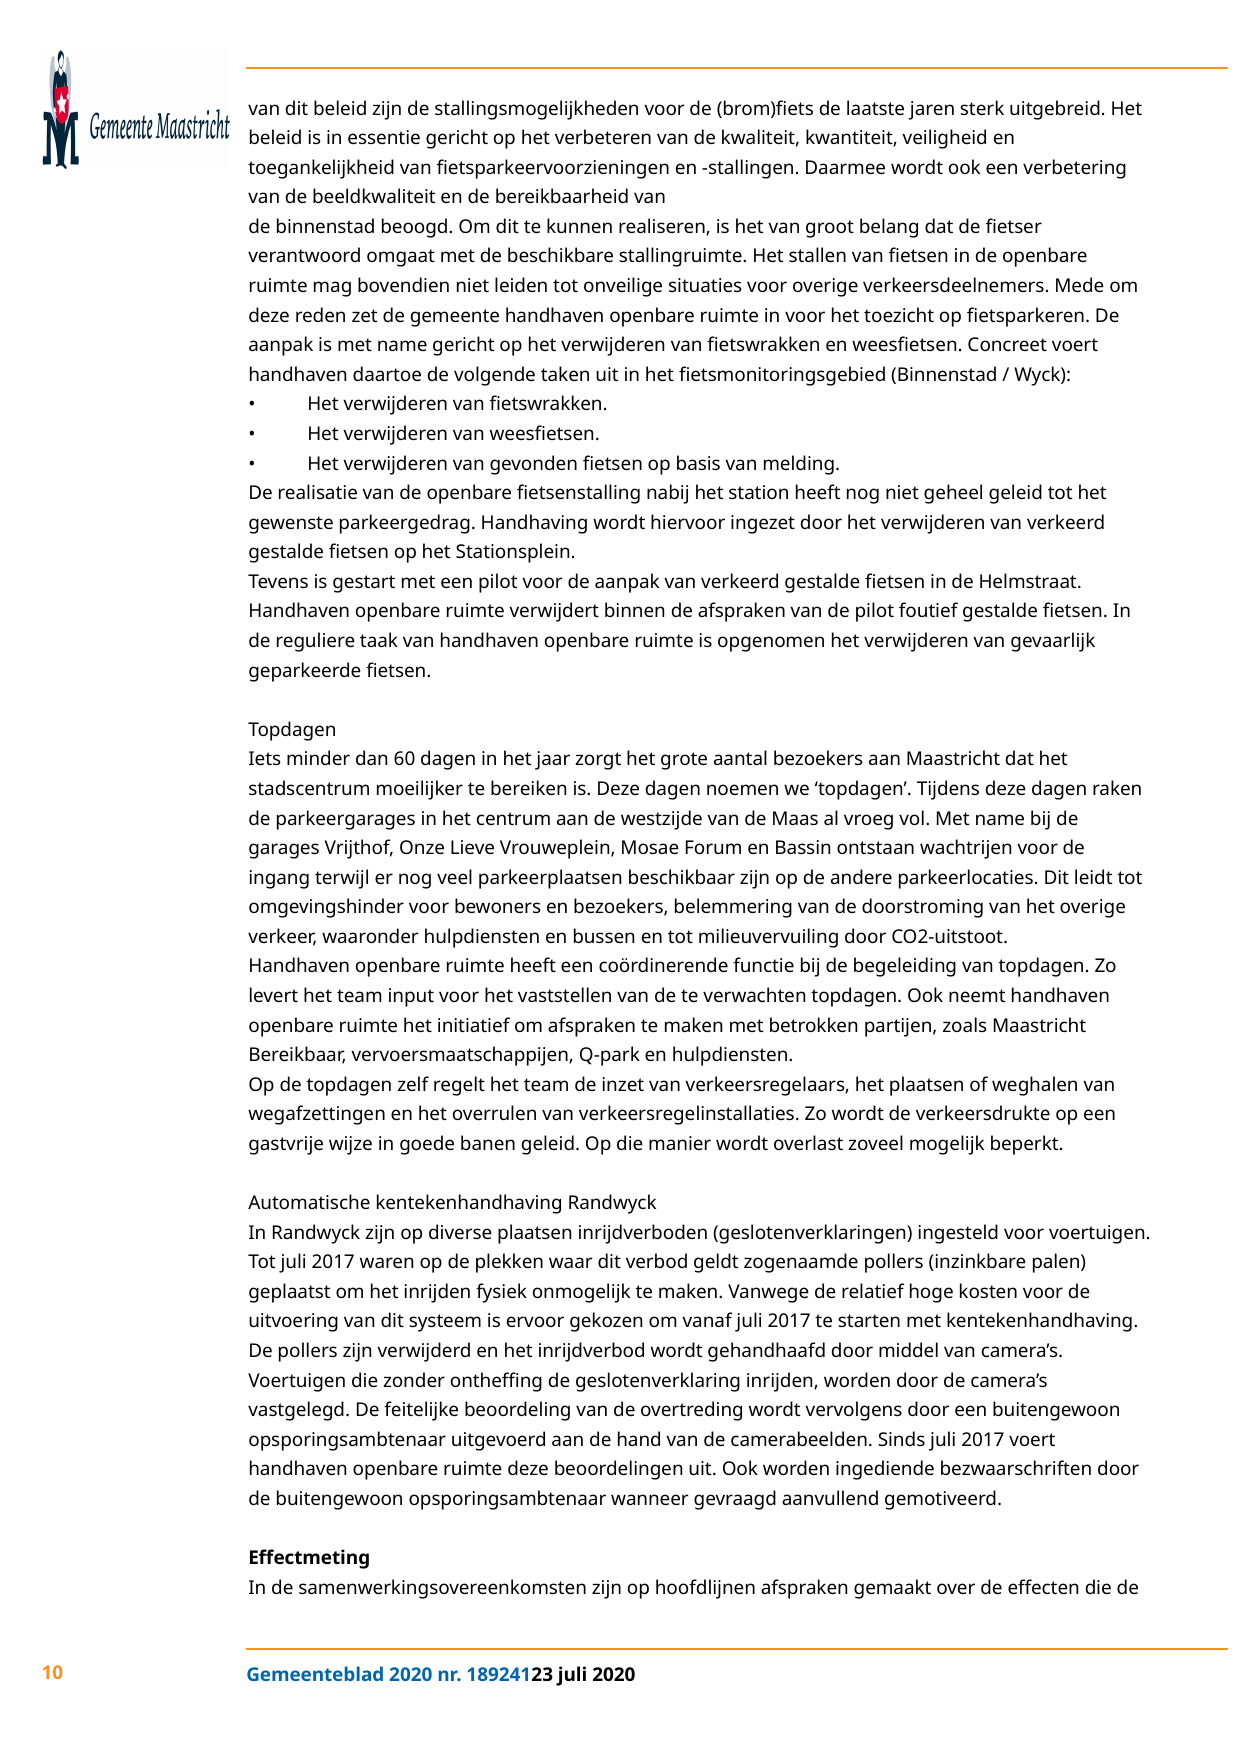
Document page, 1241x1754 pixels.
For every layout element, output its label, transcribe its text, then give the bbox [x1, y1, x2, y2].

text de binnenstad beoogd. Om dit te kunnen realiseren, is het van groot belang dat de fietser verantwoord omgaat met de beschikbare stallingruimte. Het stallen van fietsen in de openbare ruimte mag bovendien niet leiden tot onveilige situaties voor overige verkeersdeelnemers. Mede om deze reden zet de gemeente handhaven openbare ruimte in voor het toezicht op fietsparkeren. De aanpak is met name gericht op het verwijderen van fietswrakken en weesfietsen. Concreet voert handhaven daartoe de volgende taken uit in het fietsmonitoringsgebied (Binnenstad / Wyck): [248, 213, 1152, 387]
text De realisatie van de openbare fietsenstalling nabij het station heeft nog niet geheel geleid tot het gewenste parkeergedrag. Handhaving wordt hiervoor ingezet door het verwijderen van verkeerd gestalde fietsen op het Stationsplein. [248, 479, 1152, 564]
text Topdagen [248, 716, 1152, 742]
list Het verwijderen van weesfietsen. [248, 420, 1152, 446]
text Op de topdagen zelf regelt het team de inzet van verkeersregelaars, het plaatsen of weghalen van wegafzettingen en het overrulen van verkeersregelinstallaties. Zo wordt de verkeersdrukte op een gastvrije wijze in goede banen geleid. Op die manier wordt overlast zoveel mogelijk beperkt. [248, 1071, 1152, 1156]
text In de samenwerkingsovereenkomsten zijn op hoofdlijnen afspraken gemaakt over de effecten die de [248, 1574, 1152, 1600]
text van dit beleid zijn de stallingsmogelijkheden voor de (brom)fiets de laatste jaren sterk uitgebreid. Het beleid is in essentie gericht op het verbeteren van de kwaliteit, kwantiteit, veiligheid en toegankelijkheid van fietsparkeervoorzieningen en -stallingen. Daarmee wordt ook een verbetering van de beeldkwaliteit en de bereikbaarheid van [248, 95, 1152, 209]
text In Randwyck zijn op diverse plaatsen inrijdverboden (geslotenverklaringen) ingesteld voor voertuigen. Tot juli 2017 waren op de plekken waar dit verbod geldt zogenaamde pollers (inzinkbare palen) geplaatst om het inrijden fysiek onmogelijk te maken. Vanwege de relatief hoge kosten voor de uitvoering van dit systeem is ervoor gekozen om vanaf juli 2017 te starten met kentekenhandhaving. De pollers zijn verwijderd en het inrijdverbod wordt gehandhaafd door middel van camera’s. Voertuigen die zonder ontheffing de geslotenverklaring inrijden, worden door de camera’s vastgelegd. De feitelijke beoordeling van de overtreding wordt vervolgens door een buitengewoon opsporingsambtenaar uitgevoerd aan de hand van de camerabeelden. Sinds juli 2017 voert handhaven openbare ruimte deze beoordelingen uit. Ook worden ingediende bezwaarschriften door de buitengewoon opsporingsambtenaar wanneer gevraagd aanvullend gemotiveerd. [248, 1219, 1152, 1511]
text Automatische kentekenhandhaving Randwyck [248, 1189, 1152, 1215]
text Tevens is gestart met een pilot voor de aanpak van verkeerd gestalde fietsen in de Helmstraat. Handhaven openbare ruimte verwijdert binnen de afspraken van de pilot foutief gestalde fietsen. In de reguliere taak van handhaven openbare ruimte is opgenomen het verwijderen van gevaarlijk geparkeerde fietsen. [248, 568, 1152, 683]
list Het verwijderen van gevonden fietsen op basis van melding. [248, 450, 1152, 476]
list Het verwijderen van fietswrakken. [248, 391, 1152, 416]
text Handhaven openbare ruimte heeft een coördinerende functie bij de begeleiding van topdagen. Zo levert het team input voor het vaststellen van de te verwachten topdagen. Ook neemt handhaven openbare ruimte het initiatief om afspraken te maken met betrokken partijen, zoals Maastricht Bereikbaar, vervoersmaatschappijen, Q-park en hulpdiensten. [248, 953, 1152, 1067]
picture [41, 47, 231, 172]
text Effectmeting [248, 1544, 1152, 1570]
text Iets minder dan 60 dagen in het jaar zorgt het grote aantal bezoekers aan Maastricht dat het stadscentrum moeilijker te bereiken is. Deze dagen noemen we ‘topdagen’. Tijdens deze dagen raken de parkeergarages in het centrum aan de westzijde van de Maas al vroeg vol. Met name bij de garages Vrijthof, Onze Lieve Vrouweplein, Mosae Forum en Bassin ontstaan wachtrijen voor de ingang terwijl er nog veel parkeerplaatsen beschikbaar zijn op de andere parkeerlocaties. Dit leidt tot omgevingshinder voor bewoners en bezoekers, belemmering van de doorstroming van het overige verkeer, waaronder hulpdiensten en bussen en tot milieuvervuiling door CO2-uitstoot. [248, 746, 1152, 949]
